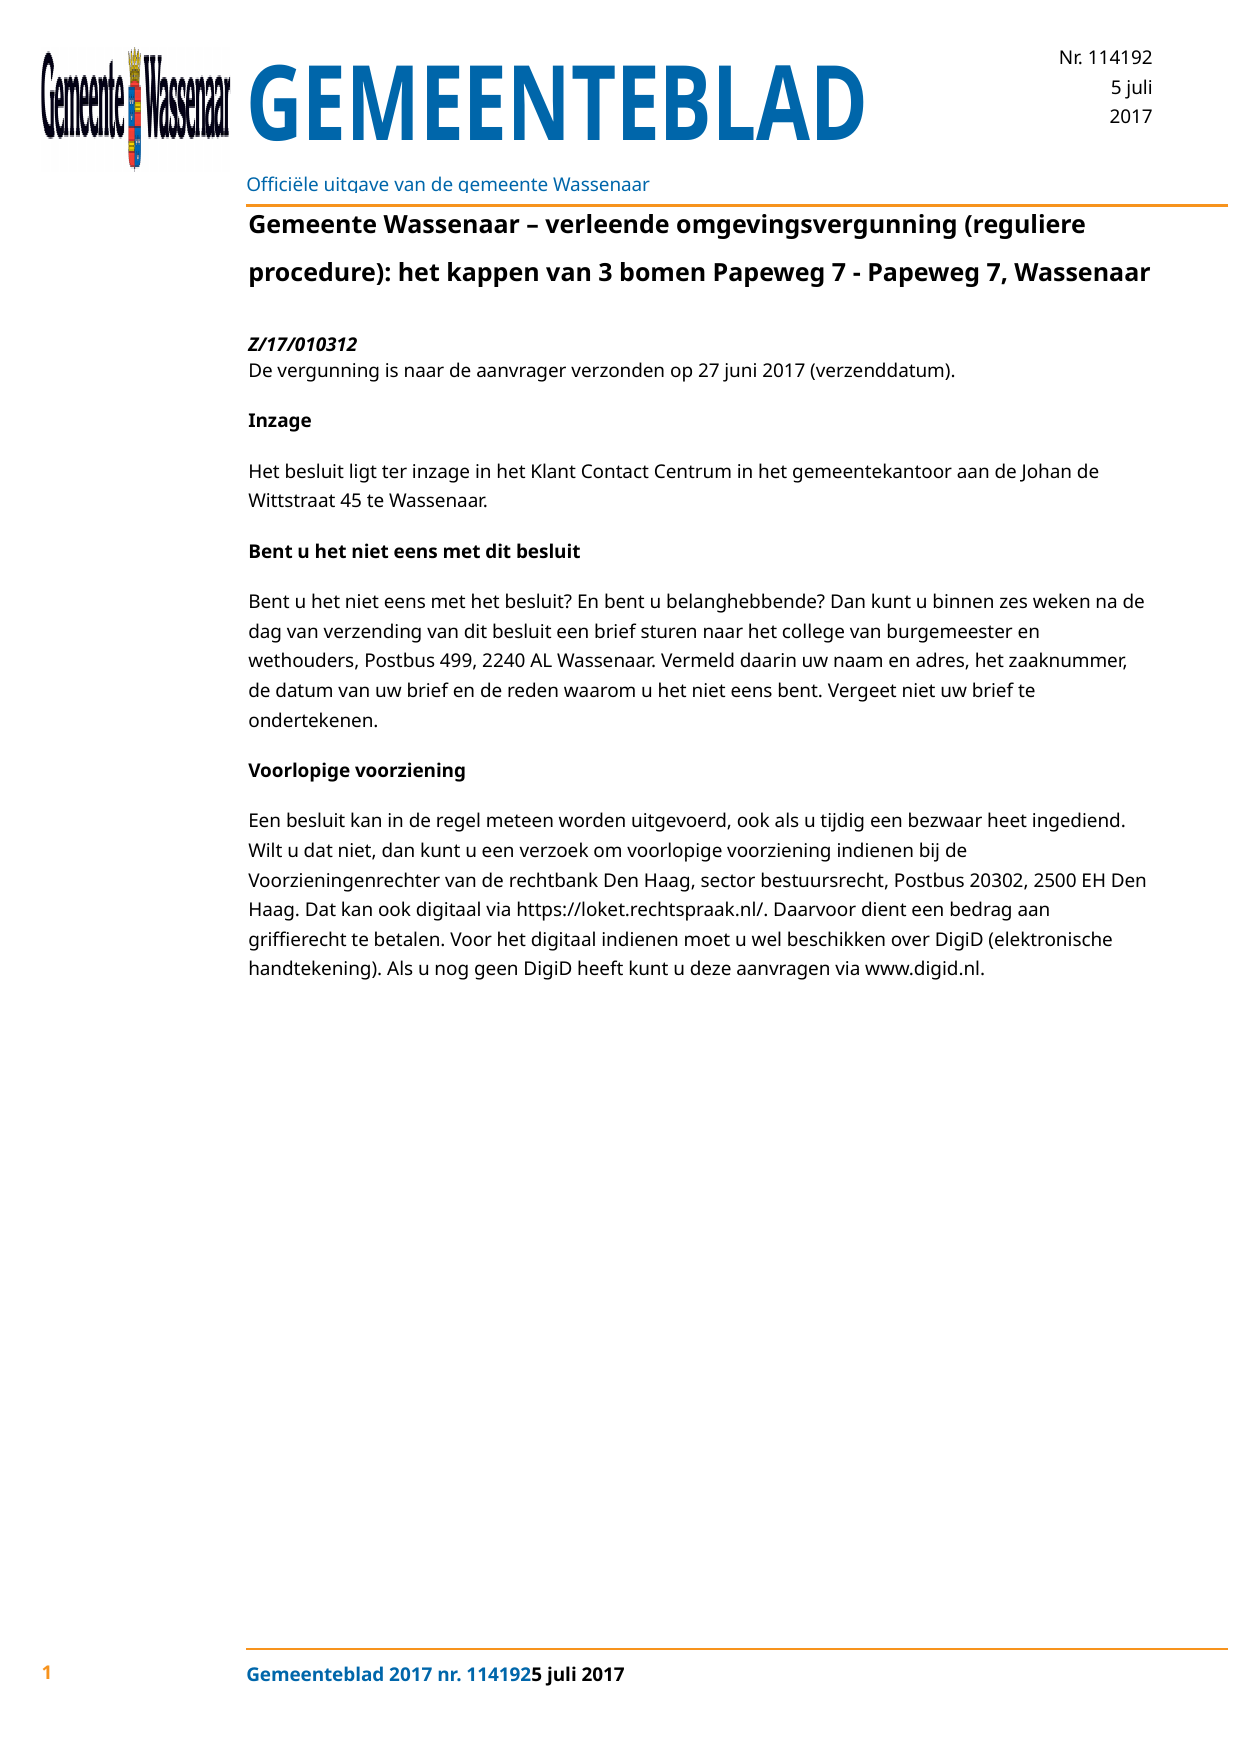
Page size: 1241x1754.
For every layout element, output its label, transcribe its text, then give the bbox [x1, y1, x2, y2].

text Bent u het niet eens met dit besluit [248, 538, 1152, 564]
text Z/17/010312 [248, 331, 1152, 357]
text Het besluit ligt ter inzage in het Klant Contact Centrum in het gemeentekantoor aan de Johan de Wittstraat 45 te Wassenaar. [248, 458, 1152, 513]
text Een besluit kan in de regel meteen worden uitgevoerd, ook als u tijdig een bezwaar heet ingediend. Wilt u dat niet, dan kunt u een verzoek om voorlopige voorziening indienen bij de Voorzieningenrechter van de rechtbank Den Haag, sector bestuursrecht, Postbus 20302, 2500 EH Den Haag. Dat kan ook digitaal via https://loket.rechtspraak.nl/. Daarvoor dient een bedrag aan griffierecht te betalen. Voor het digitaal indienen moet u wel beschikken over DigiD (elektronische handtekening). Als u nog geen DigiD heeft kunt u deze aanvragen via www.digid.nl. [248, 808, 1152, 981]
text Gemeente Wassenaar – verleende omgevingsvergunning (reguliere procedure): het kappen van 3 bomen Papeweg 7 - Papeweg 7, Wassenaar [248, 207, 1152, 288]
picture [41, 47, 231, 172]
text De vergunning is naar de aanvrager verzonden op 27 juni 2017 (verzenddatum). [248, 357, 1152, 383]
text Bent u het niet eens met het besluit? En bent u belanghebbende? Dan kunt u binnen zes weken na de dag van verzending van dit besluit een brief sturen naar het college van burgemeester en wethouders, Postbus 499, 2240 AL Wassenaar. Vermeld daarin uw naam en adres, het zaaknummer, de datum van uw brief en de reden waarom u het niet eens bent. Vergeet niet uw brief te ondertekenen. [248, 588, 1152, 732]
text Inzage [248, 408, 1152, 433]
text Voorlopige voorziening [248, 757, 1152, 783]
